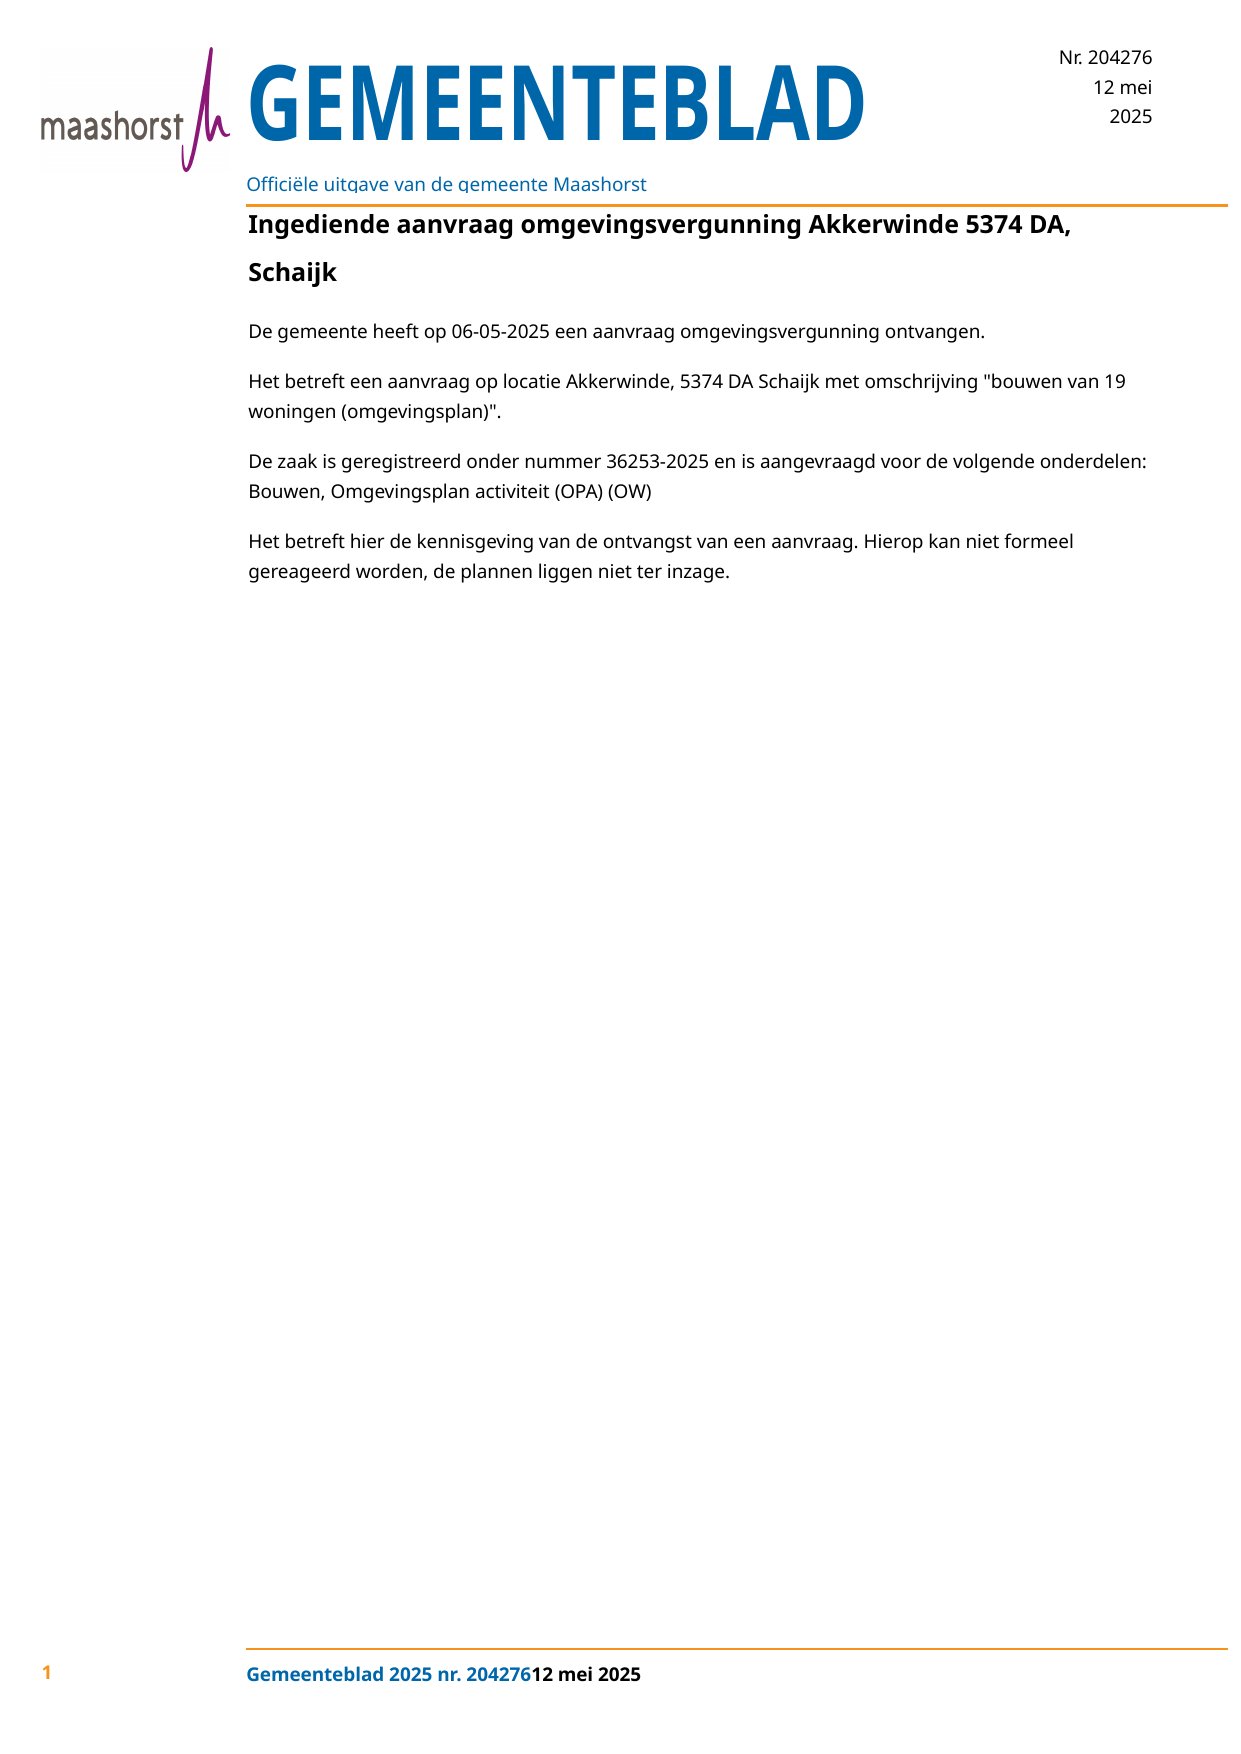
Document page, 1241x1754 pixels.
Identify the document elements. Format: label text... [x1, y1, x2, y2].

text Ingediende aanvraag omgevingsvergunning Akkerwinde 5374 DA, Schaijk [248, 207, 1152, 288]
picture [41, 47, 231, 172]
text Het betreft hier de kennisgeving van de ontvangst van een aanvraag. Hierop kan niet formeel gereageerd worden, de plannen liggen niet ter inzage. [248, 528, 1152, 584]
text De zaak is geregistreerd onder nummer 36253-2025 en is aangevraagd voor de volgende onderdelen: Bouwen, Omgevingsplan activiteit (OPA) (OW) [248, 448, 1152, 504]
text Het betreft een aanvraag op locatie Akkerwinde, 5374 DA Schaijk met omschrijving "bouwen van 19 woningen (omgevingsplan)". [248, 368, 1152, 424]
text De gemeente heeft op 06-05-2025 een aanvraag omgevingsvergunning ontvangen. [248, 318, 1152, 344]
